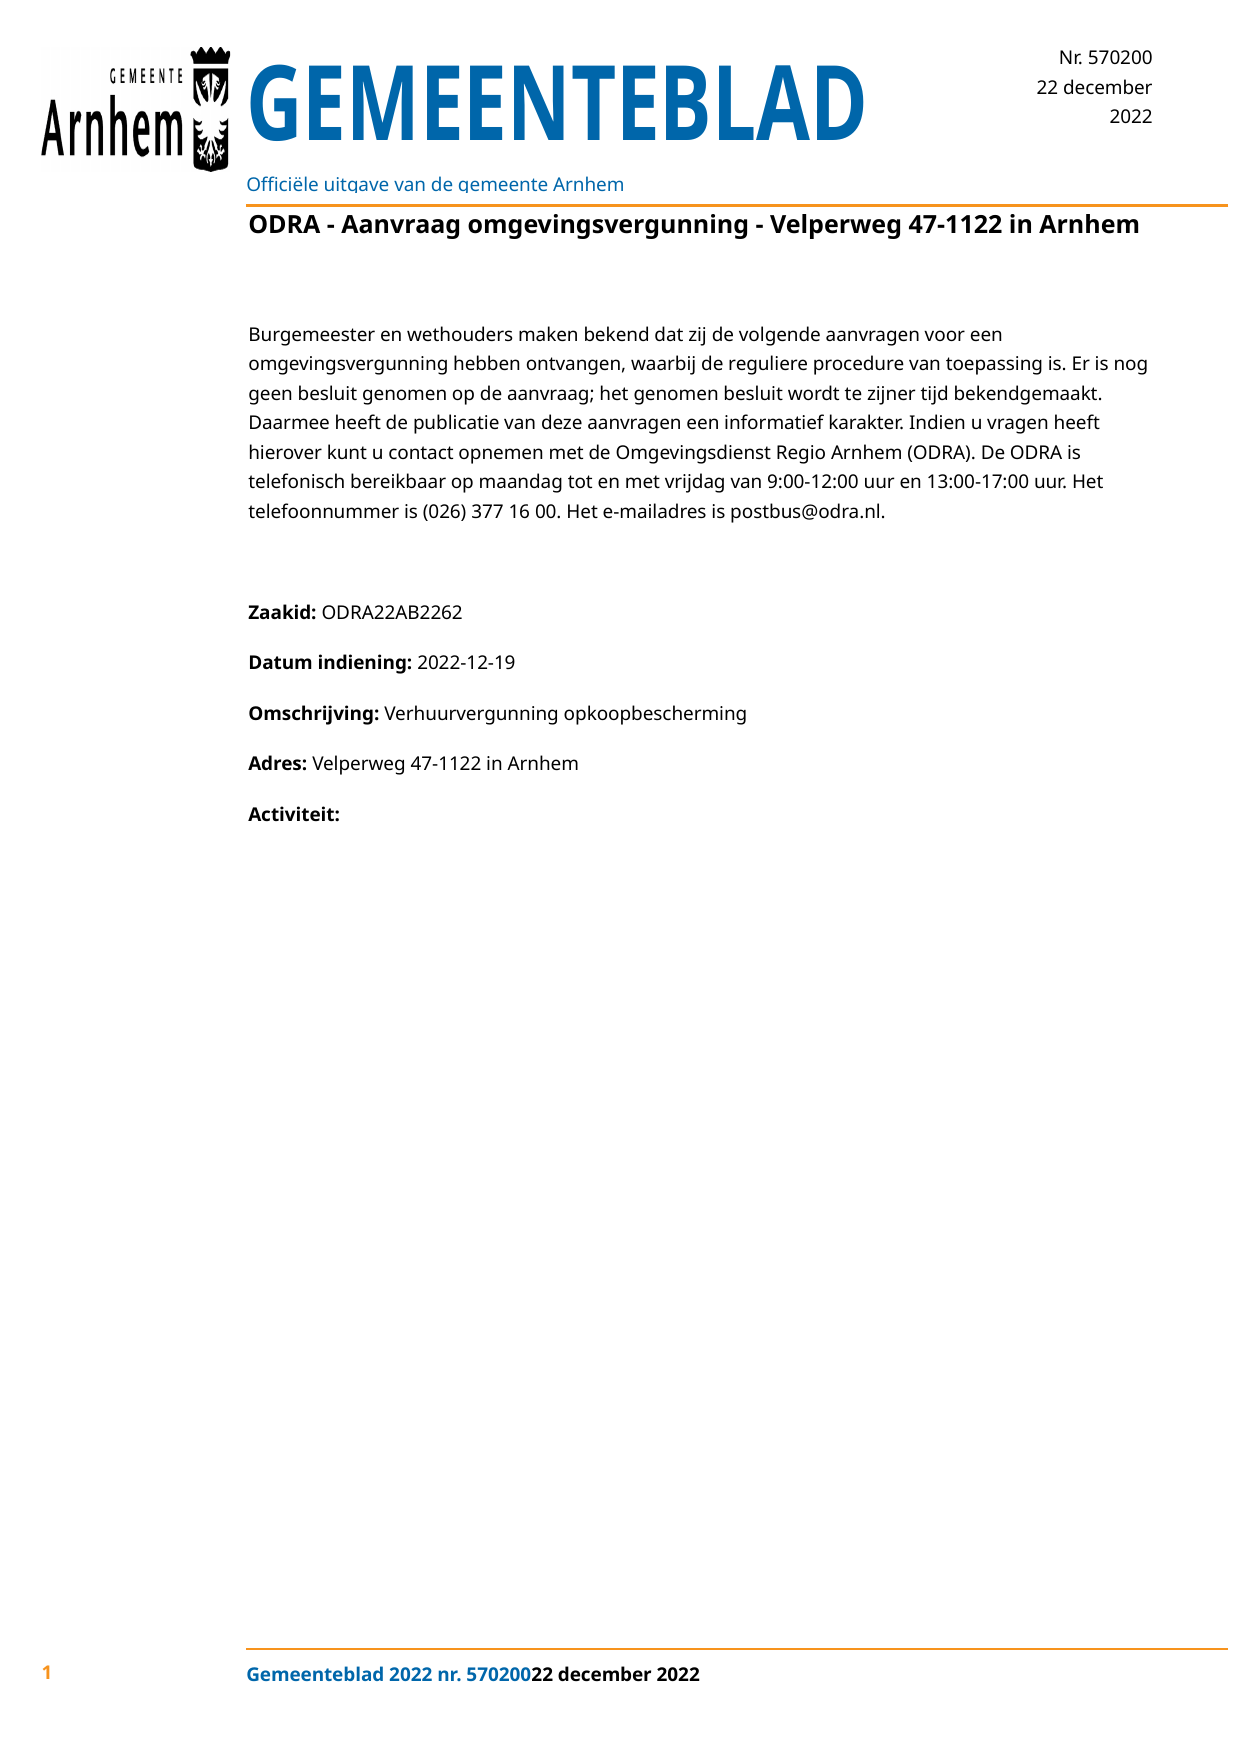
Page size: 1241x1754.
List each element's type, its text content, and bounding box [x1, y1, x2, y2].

text Activiteit: [248, 801, 1152, 826]
picture [41, 47, 231, 172]
text Omschrijving: Verhuurvergunning opkoopbescherming [248, 700, 1152, 726]
text ODRA - Aanvraag omgevingsvergunning - Velperweg 47-1122 in Arnhem [248, 207, 1152, 241]
text Adres: Velperweg 47-1122 in Arnhem [248, 750, 1152, 776]
text Datum indiening: 2022-12-19 [248, 649, 1152, 675]
text Burgemeester en wethouders maken bekend dat zij de volgende aanvragen voor een omgevingsvergunning hebben ontvangen, waarbij de reguliere procedure van toepassing is. Er is nog geen besluit genomen op de aanvraag; het genomen besluit wordt te zijner tijd bekendgemaakt. Daarmee heeft de publicatie van deze aanvragen een informatief karakter. Indien u vragen heeft hierover kunt u contact opnemen met de Omgevingsdienst Regio Arnhem (ODRA). De ODRA is telefonisch bereikbaar op maandag tot en met vrijdag van 9:00-12:00 uur en 13:00-17:00 uur. Het telefoonnummer is (026) 377 16 00. Het e-mailadres is postbus@odra.nl. [248, 321, 1152, 524]
text Zaakid: ODRA22AB2262 [248, 599, 1152, 625]
